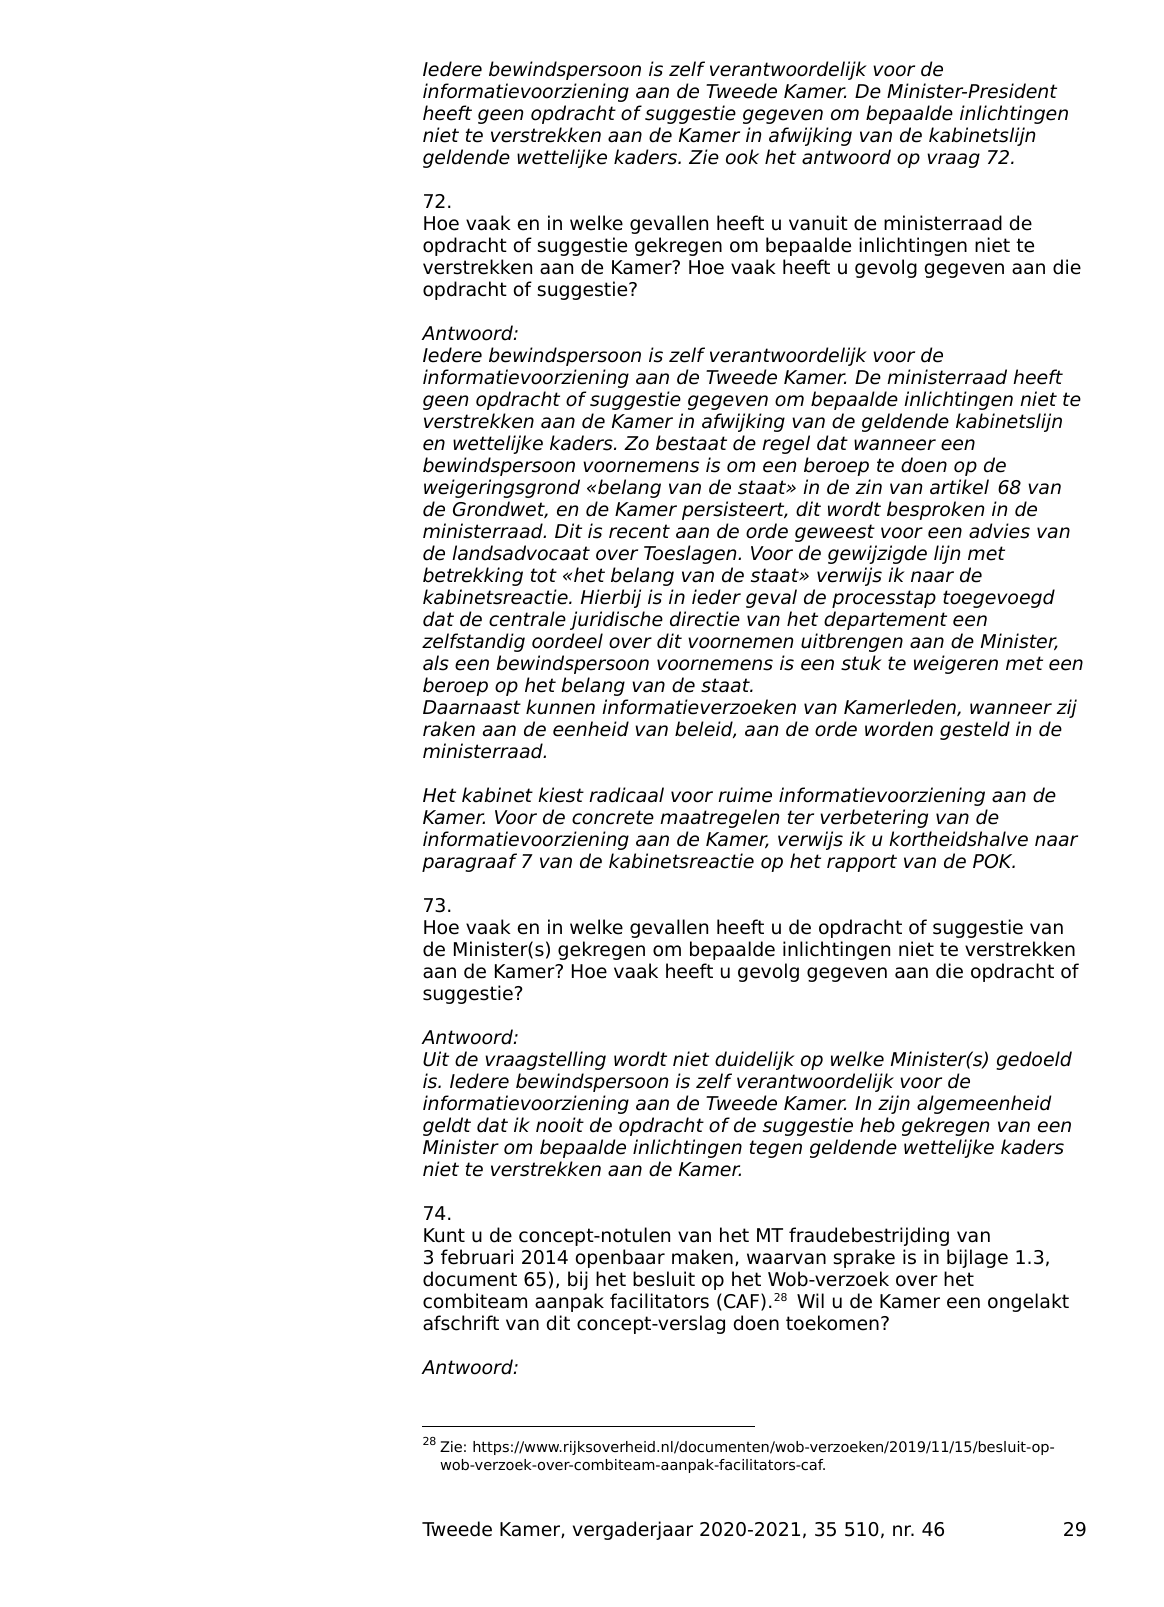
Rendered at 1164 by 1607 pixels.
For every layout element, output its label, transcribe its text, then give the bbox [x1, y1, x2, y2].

text Iedere bewindspersoon is zelf verantwoordelijk voor de informatievoorziening aan de Tweede Kamer. De Minister-President heeft geen opdracht of suggestie gegeven om bepaalde inlichtingen niet te verstrekken aan de Kamer in afwijking van de kabinetslijn geldende wettelijke kaders. Zie ook het antwoord op vraag 72. [422, 59, 1087, 169]
text Uit de vraagstelling wordt niet duidelijk op welke Minister(s) gedoeld is. Iedere bewindspersoon is zelf verantwoordelijk voor de informatievoorziening aan de Tweede Kamer. In zijn algemeenheid geldt dat ik nooit de opdracht of de suggestie heb gekregen van een Minister om bepaalde inlichtingen tegen geldende wettelijke kaders niet te verstrekken aan de Kamer. [422, 1049, 1087, 1181]
text Antwoord: [422, 323, 1087, 345]
text Zie: https://www.rijksoverheid.nl/documenten/wob-verzoeken/2019/11/15/besluit-op-wob-verzoek-over-combiteam-aanpak-facilitators-caf. [422, 1435, 1087, 1474]
text Iedere bewindspersoon is zelf verantwoordelijk voor de informatievoorziening aan de Tweede Kamer. De ministerraad heeft geen opdracht of suggestie gegeven om bepaalde inlichtingen niet te verstrekken aan de Kamer in afwijking van de geldende kabinetslijn en wettelijke kaders. Zo bestaat de regel dat wanneer een bewindspersoon voornemens is om een beroep te doen op de weigeringsgrond «belang van de staat» in de zin van artikel 68 van de Grondwet, en de Kamer persisteert, dit wordt besproken in de ministerraad. Dit is recent aan de orde geweest voor een advies van de landsadvocaat over Toeslagen. Voor de gewijzigde lijn met betrekking tot «het belang van de staat» verwijs ik naar de kabinetsreactie. Hierbij is in ieder geval de processtap toegevoegd dat de centrale juridische directie van het departement een zelfstandig oordeel over dit voornemen uitbrengen aan de Minister, als een bewindspersoon voornemens is een stuk te weigeren met een beroep op het belang van de staat. [422, 345, 1087, 697]
text Antwoord: [422, 1357, 1087, 1379]
text Kunt u de concept-notulen van het MT fraudebestrijding van 3 februari 2014 openbaar maken, waarvan sprake is in bijlage 1.3, document 65), bij het besluit op het Wob-verzoek over het combiteam aanpak facilitators (CAF). Wil u de Kamer een ongelakt afschrift van dit concept-verslag doen toekomen? [422, 1225, 1087, 1335]
text Daarnaast kunnen informatieverzoeken van Kamerleden, wanneer zij raken aan de eenheid van beleid, aan de orde worden gesteld in de ministerraad. [422, 697, 1087, 763]
text Hoe vaak en in welke gevallen heeft u de opdracht of suggestie van de Minister(s) gekregen om bepaalde inlichtingen niet te verstrekken aan de Kamer? Hoe vaak heeft u gevolg gegeven aan die opdracht of suggestie? [422, 917, 1087, 1005]
text 73. [422, 895, 1087, 917]
text 72. [422, 191, 1087, 213]
text Het kabinet kiest radicaal voor ruime informatievoorziening aan de Kamer. Voor de concrete maatregelen ter verbetering van de informatievoorziening aan de Kamer, verwijs ik u kortheidshalve naar paragraaf 7 van de kabinetsreactie op het rapport van de POK. [422, 785, 1087, 873]
text 74. [422, 1203, 1087, 1225]
text Hoe vaak en in welke gevallen heeft u vanuit de ministerraad de opdracht of suggestie gekregen om bepaalde inlichtingen niet te verstrekken aan de Kamer? Hoe vaak heeft u gevolg gegeven aan die opdracht of suggestie? [422, 213, 1087, 301]
text Antwoord: [422, 1027, 1087, 1049]
